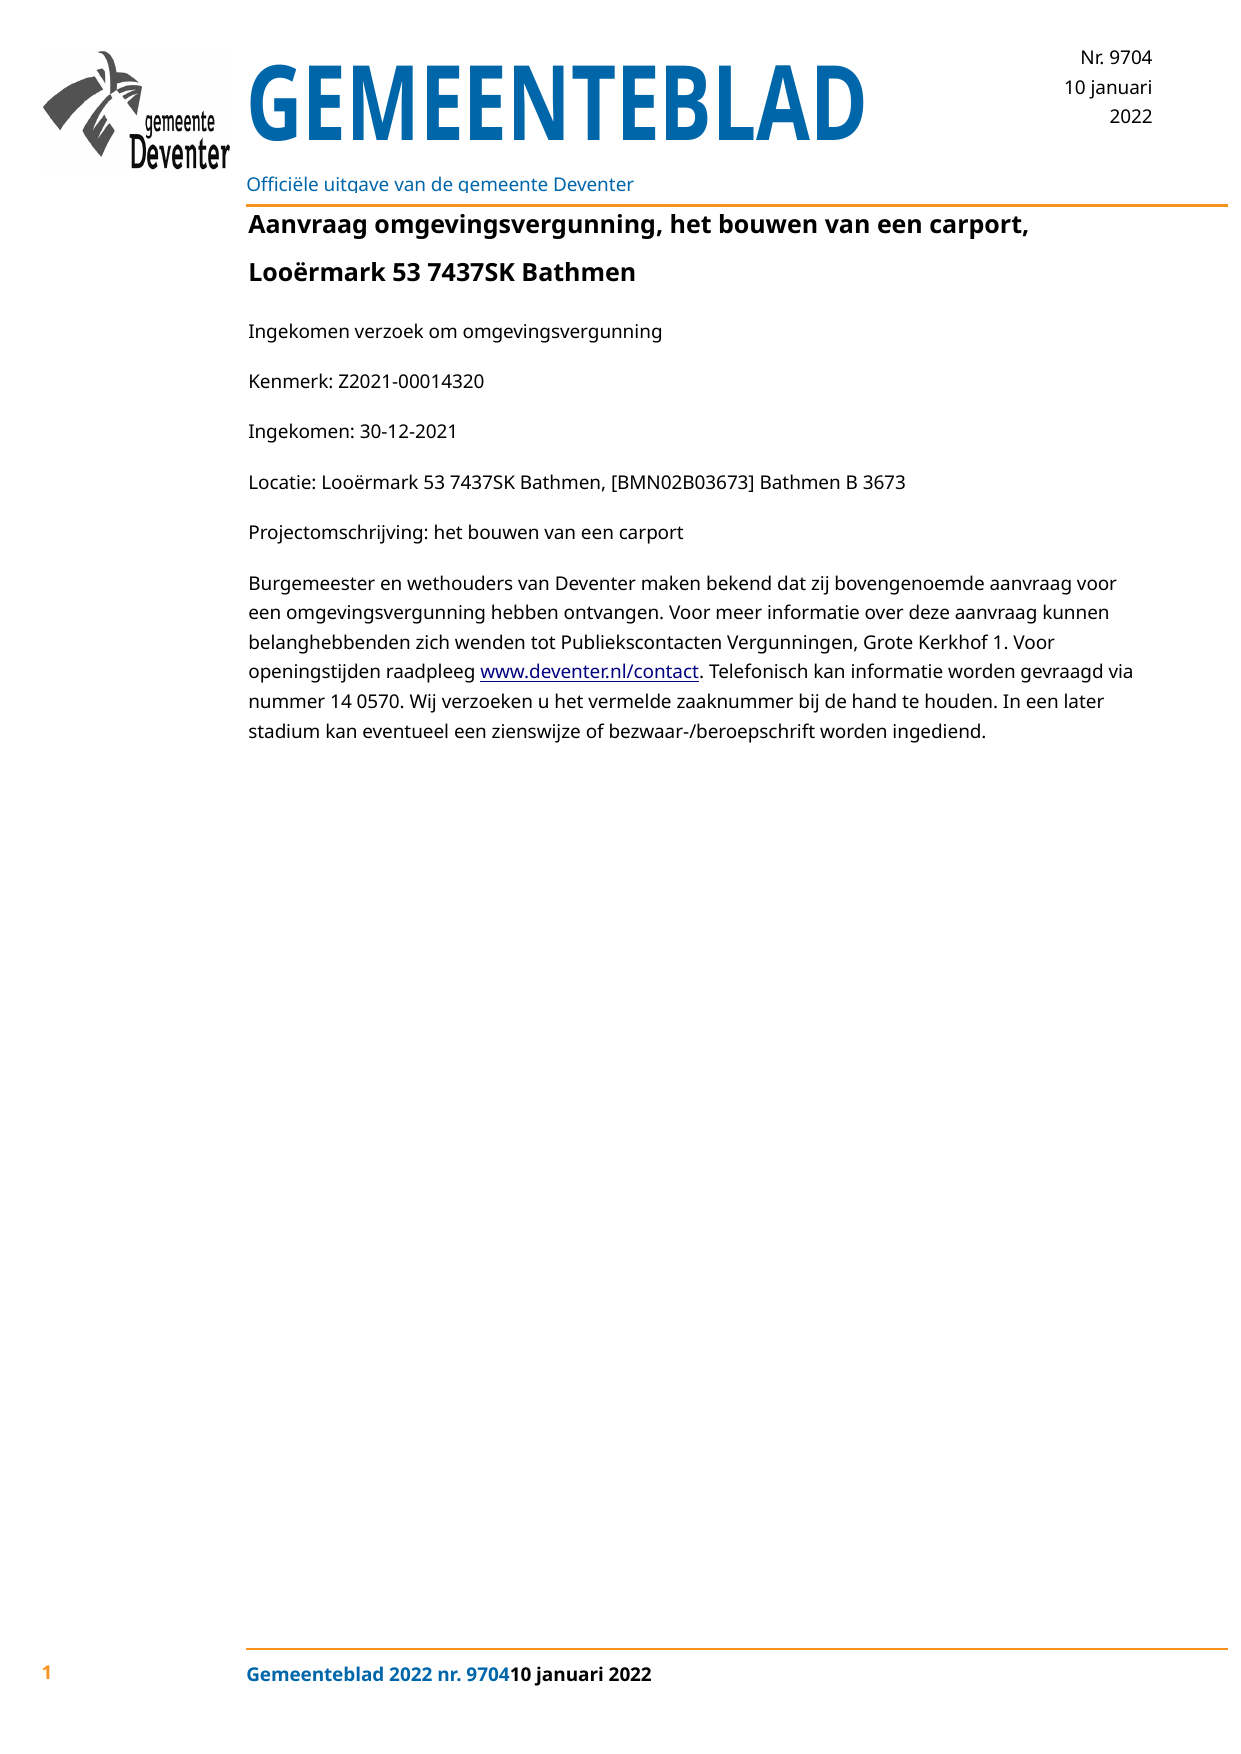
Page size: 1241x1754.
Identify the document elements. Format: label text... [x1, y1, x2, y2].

text Ingekomen verzoek om omgevingsvergunning [248, 318, 1152, 344]
text Aanvraag omgevingsvergunning, het bouwen van een carport, Looërmark 53 7437SK Bathmen [248, 207, 1152, 288]
text Ingekomen: 30-12-2021 [248, 419, 1152, 444]
text Kenmerk: Z2021-00014320 [248, 368, 1152, 394]
text Burgemeester en wethouders van Deventer maken bekend dat zij bovengenoemde aanvraag voor een omgevingsvergunning hebben ontvangen. Voor meer informatie over deze aanvraag kunnen belanghebbenden zich wenden tot Publiekscontacten Vergunningen, Grote Kerkhof 1. Voor openingstijden raadpleeg www.deventer.nl/contact. Telefonisch kan informatie worden gevraagd via nummer 14 0570. Wij verzoeken u het vermelde zaaknummer bij de hand te houden. In een later stadium kan eventueel een zienswijze of bezwaar-/beroepschrift worden ingediend. [248, 570, 1152, 744]
text Projectomschrijving: het bouwen van een carport [248, 519, 1152, 545]
picture [41, 47, 231, 172]
text Locatie: Looërmark 53 7437SK Bathmen, [BMN02B03673] Bathmen B 3673 [248, 469, 1152, 495]
